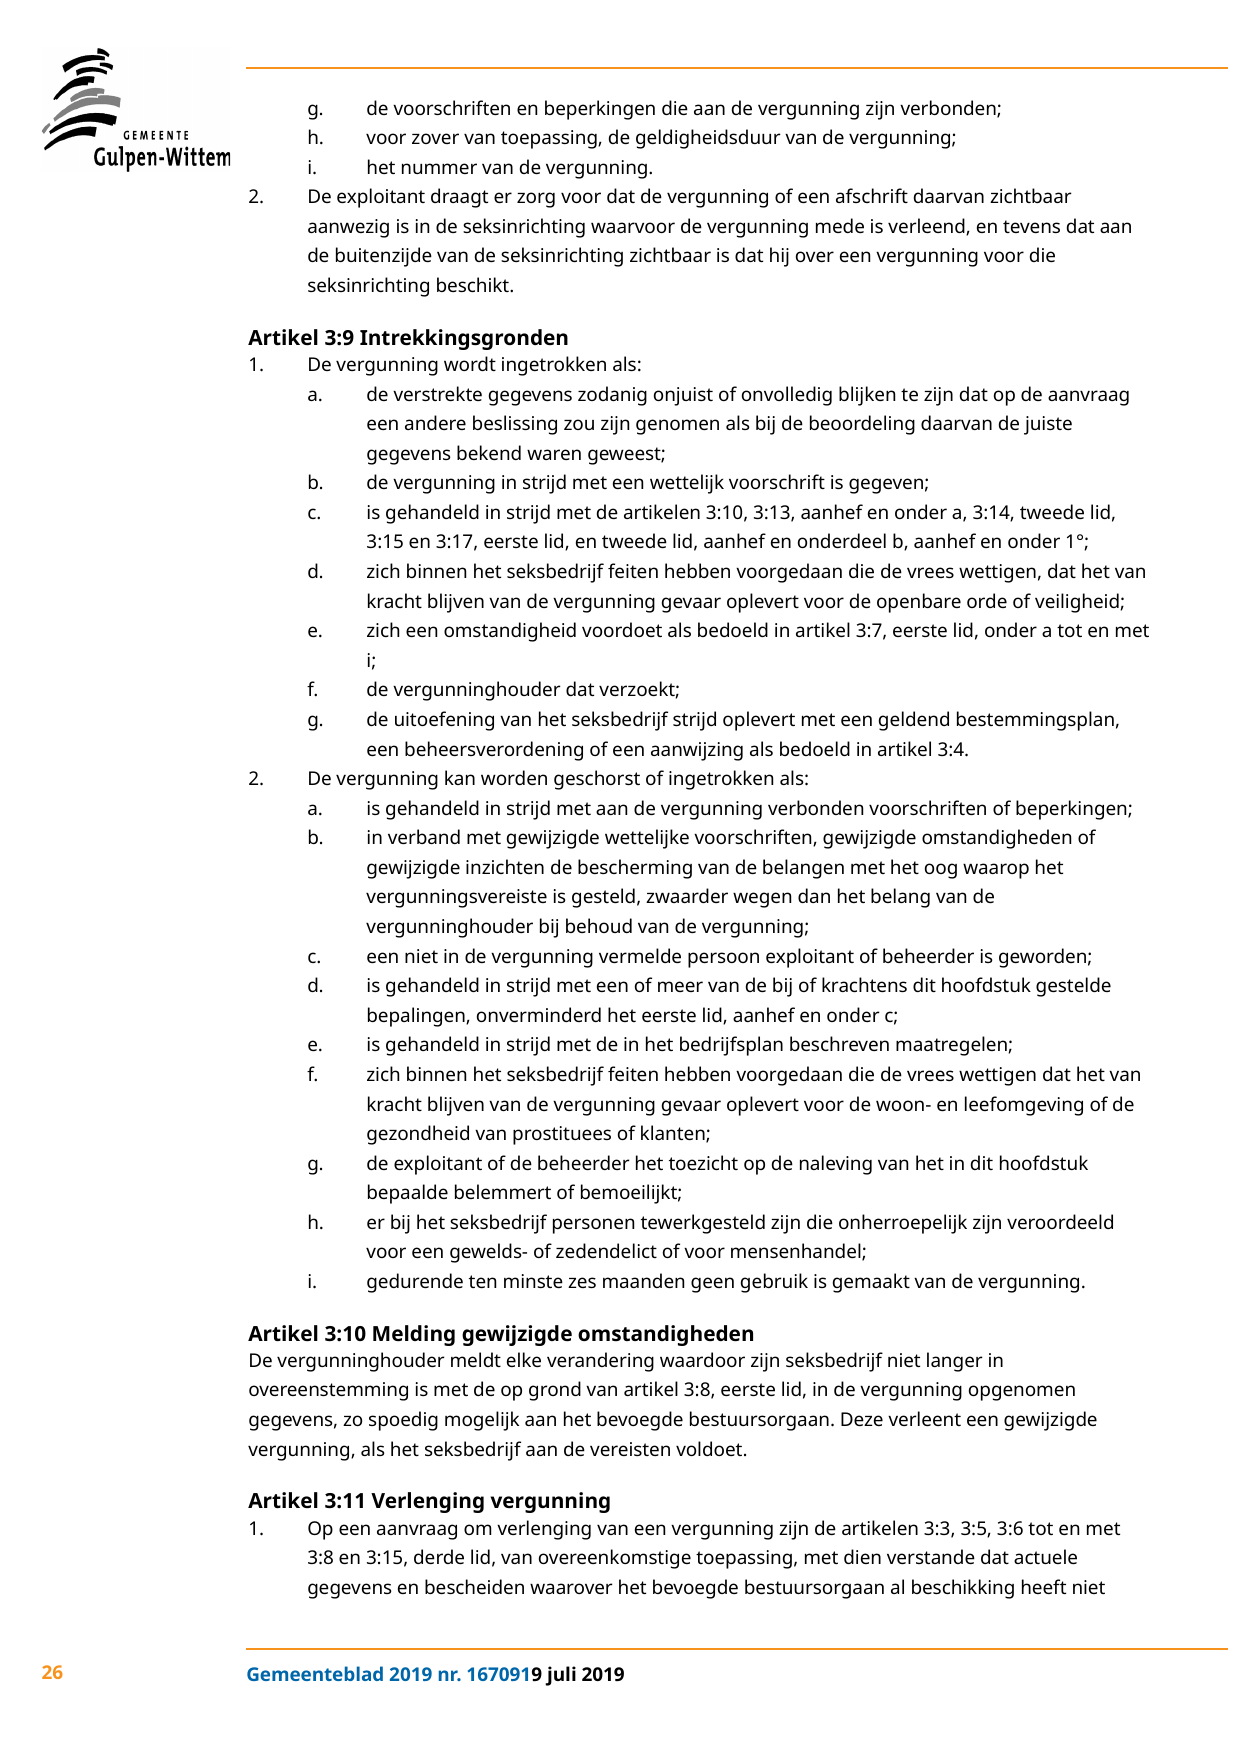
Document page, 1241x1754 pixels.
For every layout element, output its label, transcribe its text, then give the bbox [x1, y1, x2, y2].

list de exploitant of de beheerder het toezicht op de naleving van het in dit hoofdstuk bepaalde belemmert of bemoeilijkt; [307, 1150, 1152, 1205]
list het nummer van de vergunning. [307, 154, 1152, 180]
list gedurende ten minste zes maanden geen gebruik is gemaakt van de vergunning. [307, 1268, 1152, 1294]
picture [41, 47, 231, 172]
list er bij het seksbedrijf personen tewerkgesteld zijn die onherroepelijk zijn veroordeeld voor een gewelds- of zedendelict of voor mensenhandel; [307, 1209, 1152, 1264]
list de voorschriften en beperkingen die aan de vergunning zijn verbonden; [307, 95, 1152, 121]
list is gehandeld in strijd met de in het bedrijfsplan beschreven maatregelen; [307, 1032, 1152, 1057]
text De vergunninghouder meldt elke verandering waardoor zijn seksbedrijf niet langer in overeenstemming is met de op grond van artikel 3:8, eerste lid, in de vergunning opgenomen gegevens, zo spoedig mogelijk aan het bevoegde bestuursorgaan. Deze verleent een gewijzigde vergunning, als het seksbedrijf aan de vereisten voldoet. [248, 1347, 1152, 1462]
text Artikel 3:11 Verlenging vergunning [248, 1486, 1152, 1515]
list Op een aanvraag om verlenging van een vergunning zijn de artikelen 3:3, 3:5, 3:6 tot en met 3:8 en 3:15, derde lid, van overeenkomstige toepassing, met dien verstande dat actuele gegevens en bescheiden waarover het bevoegde bestuursorgaan al beschikking heeft niet [248, 1515, 1152, 1599]
list is gehandeld in strijd met de artikelen 3:10, 3:13, aanhef en onder a, 3:14, tweede lid, 3:15 en 3:17, eerste lid, en tweede lid, aanhef en onderdeel b, aanhef en onder 1°; [307, 499, 1152, 554]
list zich binnen het seksbedrijf feiten hebben voorgedaan die de vrees wettigen, dat het van kracht blijven van de vergunning gevaar oplevert voor de openbare orde of veiligheid; [307, 558, 1152, 613]
list De vergunning kan worden geschorst of ingetrokken als: [248, 765, 1152, 791]
list zich een omstandigheid voordoet als bedoeld in artikel 3:7, eerste lid, onder a tot en met i; [307, 617, 1152, 673]
list is gehandeld in strijd met een of meer van de bij of krachtens dit hoofdstuk gestelde bepalingen, onverminderd het eerste lid, aanhef en onder c; [307, 972, 1152, 1028]
list de vergunning in strijd met een wettelijk voorschrift is gegeven; [307, 469, 1152, 495]
list De exploitant draagt er zorg voor dat de vergunning of een afschrift daarvan zichtbaar aanwezig is in de seksinrichting waarvoor de vergunning mede is verleend, en tevens dat aan de buitenzijde van de seksinrichting zichtbaar is dat hij over een vergunning voor die seksinrichting beschikt. [248, 183, 1152, 298]
list in verband met gewijzigde wettelijke voorschriften, gewijzigde omstandigheden of gewijzigde inzichten de bescherming van de belangen met het oog waarop het vergunningsvereiste is gesteld, zwaarder wegen dan het belang van de vergunninghouder bij behoud van de vergunning; [307, 824, 1152, 939]
list de vergunninghouder dat verzoekt; [307, 677, 1152, 702]
list de uitoefening van het seksbedrijf strijd oplevert met een geldend bestemmingsplan, een beheersverordening of een aanwijzing als bedoeld in artikel 3:4. [307, 706, 1152, 761]
text Artikel 3:9 Intrekkingsgronden [248, 323, 1152, 351]
list een niet in de vergunning vermelde persoon exploitant of beheerder is geworden; [307, 943, 1152, 968]
list voor zover van toepassing, de geldigheidsduur van de vergunning; [307, 124, 1152, 150]
text Artikel 3:10 Melding gewijzigde omstandigheden [248, 1319, 1152, 1347]
list De vergunning wordt ingetrokken als: [248, 351, 1152, 377]
list is gehandeld in strijd met aan de vergunning verbonden voorschriften of beperkingen; [307, 795, 1152, 821]
list de verstrekte gegevens zodanig onjuist of onvolledig blijken te zijn dat op de aanvraag een andere beslissing zou zijn genomen als bij de beoordeling daarvan de juiste gegevens bekend waren geweest; [307, 381, 1152, 466]
list zich binnen het seksbedrijf feiten hebben voorgedaan die de vrees wettigen dat het van kracht blijven van de vergunning gevaar oplevert voor de woon- en leefomgeving of de gezondheid van prostituees of klanten; [307, 1061, 1152, 1146]
